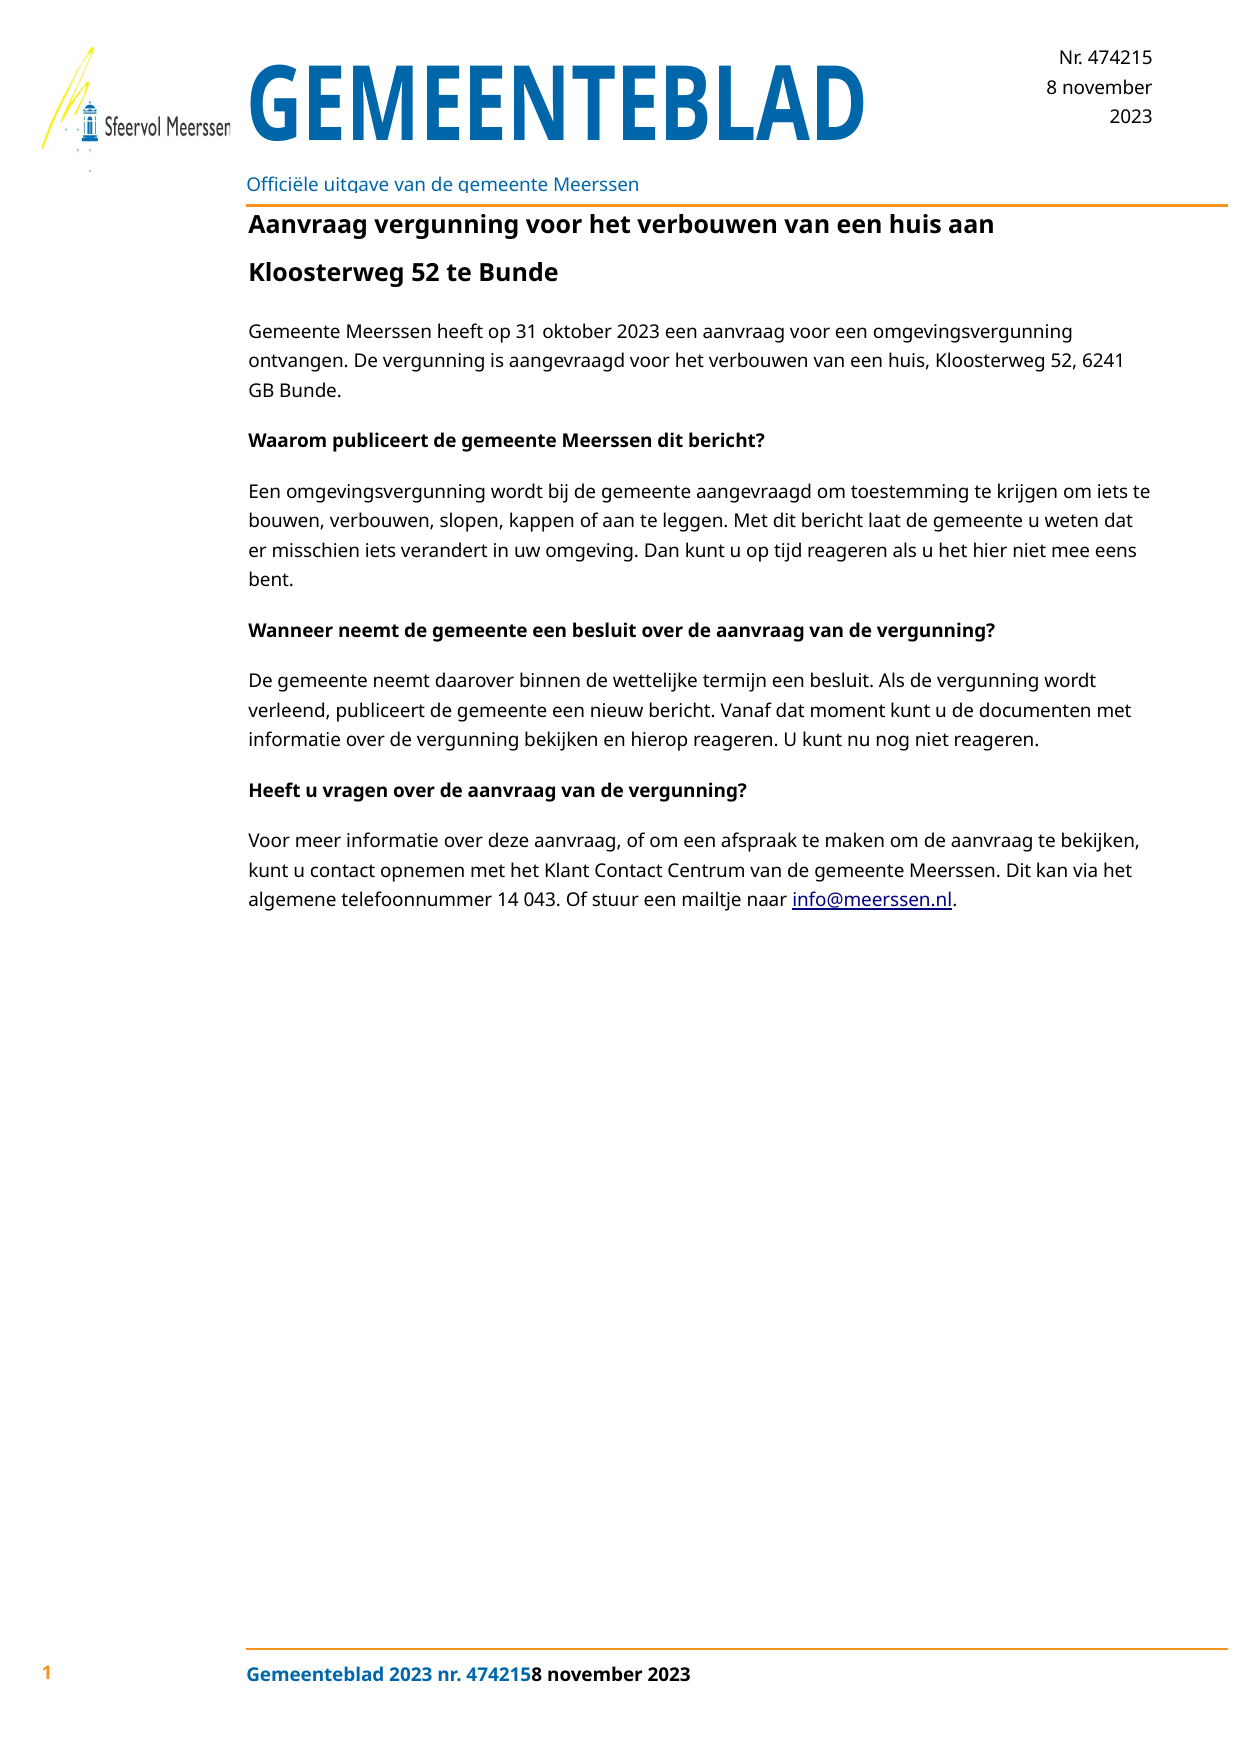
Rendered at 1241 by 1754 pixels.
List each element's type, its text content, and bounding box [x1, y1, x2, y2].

text Een omgevingsvergunning wordt bij de gemeente aangevraagd om toestemming te krijgen om iets te bouwen, verbouwen, slopen, kappen of aan te leggen. Met dit bericht laat de gemeente u weten dat er misschien iets verandert in uw omgeving. Dan kunt u op tijd reageren als u het hier niet mee eens bent. [248, 478, 1152, 592]
text Waarom publiceert de gemeente Meerssen dit bericht? [248, 427, 1152, 453]
picture [41, 47, 231, 172]
text Voor meer informatie over deze aanvraag, of om een afspraak te maken om de aanvraag te bekijken, kunt u contact opnemen met het Klant Contact Centrum van de gemeente Meerssen. Dit kan via het algemene telefoonnummer 14 043. Of stuur een mailtje naar info@meerssen.nl. [248, 827, 1152, 912]
text Heeft u vragen over de aanvraag van de vergunning? [248, 777, 1152, 803]
text Wanneer neemt de gemeente een besluit over de aanvraag van de vergunning? [248, 617, 1152, 643]
text Gemeente Meerssen heeft op 31 oktober 2023 een aanvraag voor een omgevingsvergunning ontvangen. De vergunning is aangevraagd voor het verbouwen van een huis, Kloosterweg 52, 6241 GB Bunde. [248, 318, 1152, 403]
text De gemeente neemt daarover binnen de wettelijke termijn een besluit. Als de vergunning wordt verleend, publiceert de gemeente een nieuw bericht. Vanaf dat moment kunt u de documenten met informatie over de vergunning bekijken en hierop reageren. U kunt nu nog niet reageren. [248, 667, 1152, 752]
text Aanvraag vergunning voor het verbouwen van een huis aan Kloosterweg 52 te Bunde [248, 207, 1152, 288]
